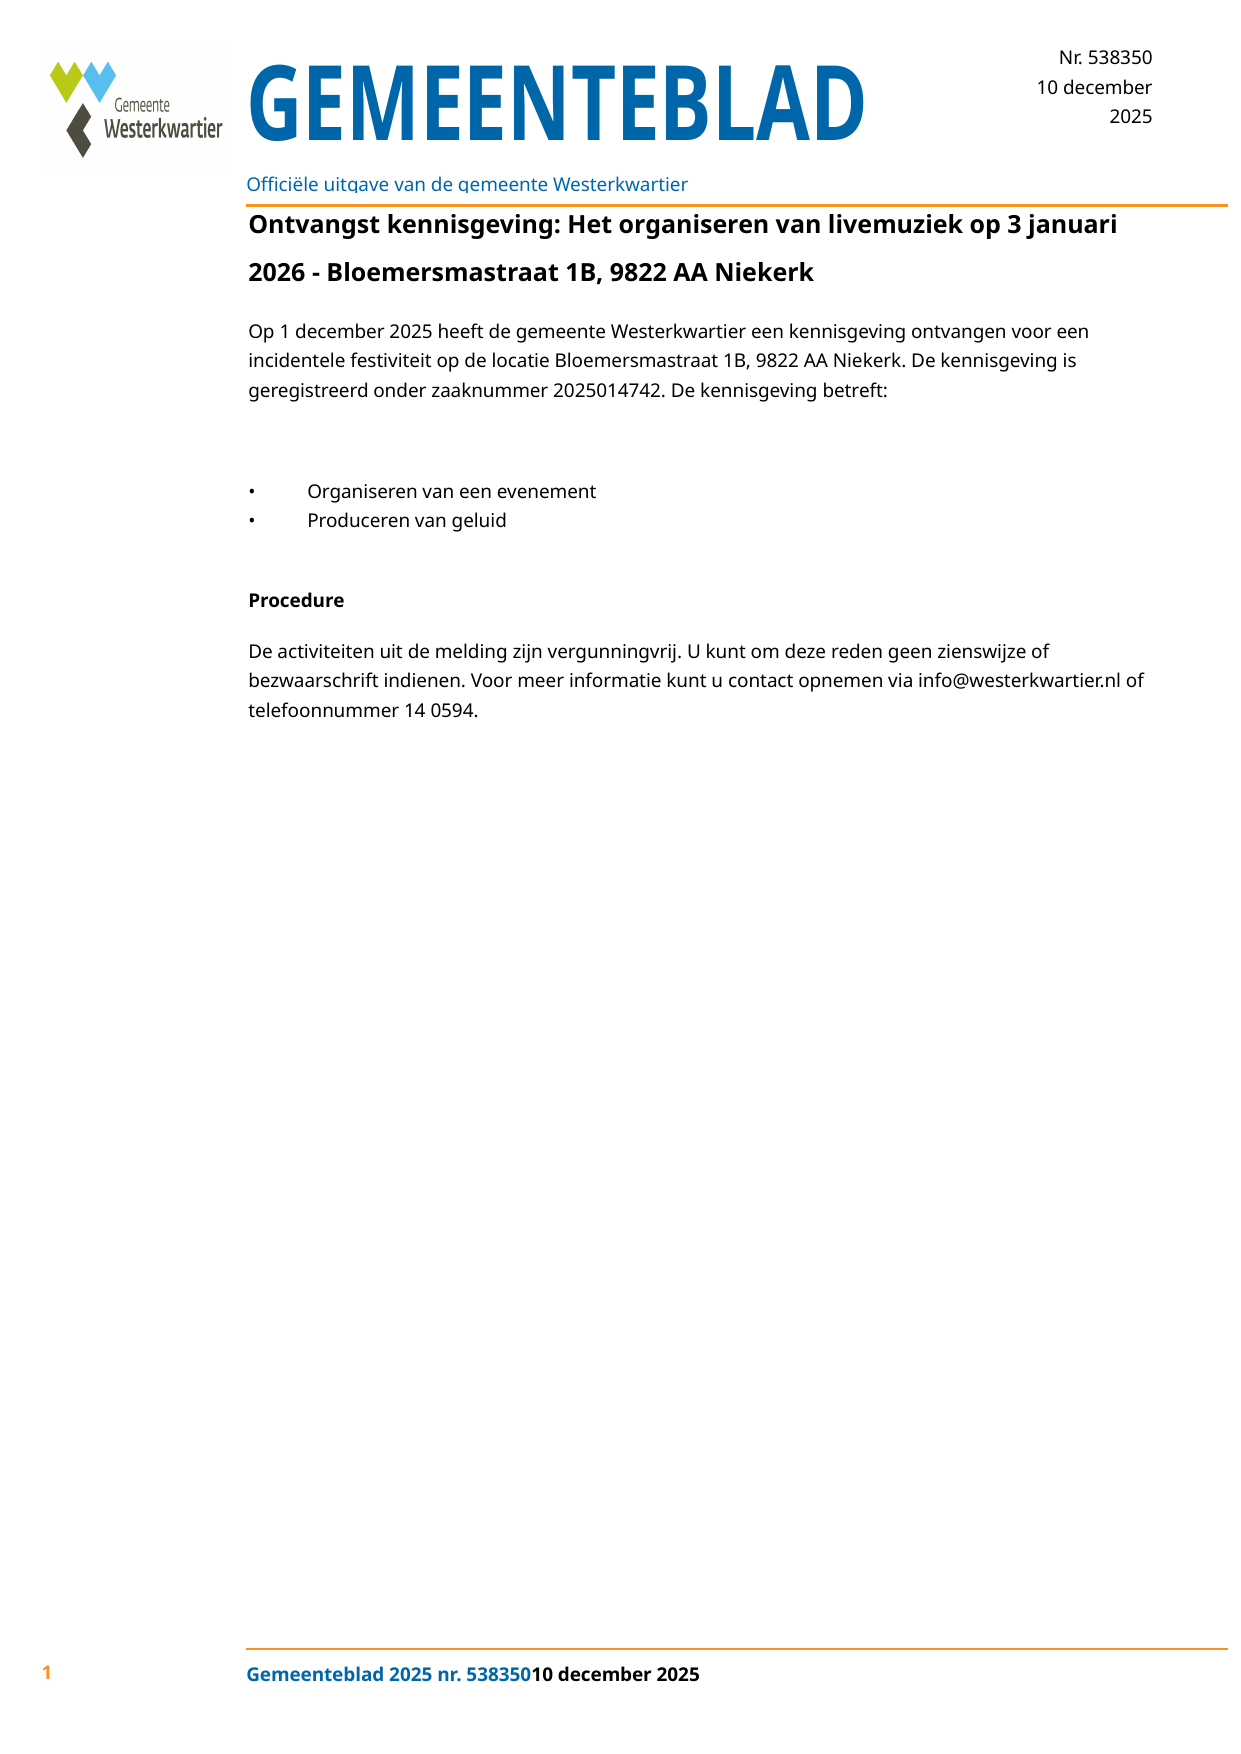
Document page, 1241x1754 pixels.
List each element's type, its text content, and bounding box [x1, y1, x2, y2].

text Procedure [248, 587, 1152, 613]
text Ontvangst kennisgeving: Het organiseren van livemuziek op 3 januari 2026 - Bloemersmastraat 1B, 9822 AA Niekerk [248, 207, 1152, 288]
picture [41, 47, 231, 172]
list Organiseren van een evenement [248, 478, 1152, 504]
text De activiteiten uit de melding zijn vergunningvrij. U kunt om deze reden geen zienswijze of bezwaarschrift indienen. Voor meer informatie kunt u contact opnemen via info@westerkwartier.nl of telefoonnummer 14 0594. [248, 638, 1152, 723]
text Op 1 december 2025 heeft de gemeente Westerkwartier een kennisgeving ontvangen voor een incidentele festiviteit op de locatie Bloemersmastraat 1B, 9822 AA Niekerk. De kennisgeving is geregistreerd onder zaaknummer 2025014742. De kennisgeving betreft: [248, 318, 1152, 403]
list Produceren van geluid [248, 507, 1152, 533]
